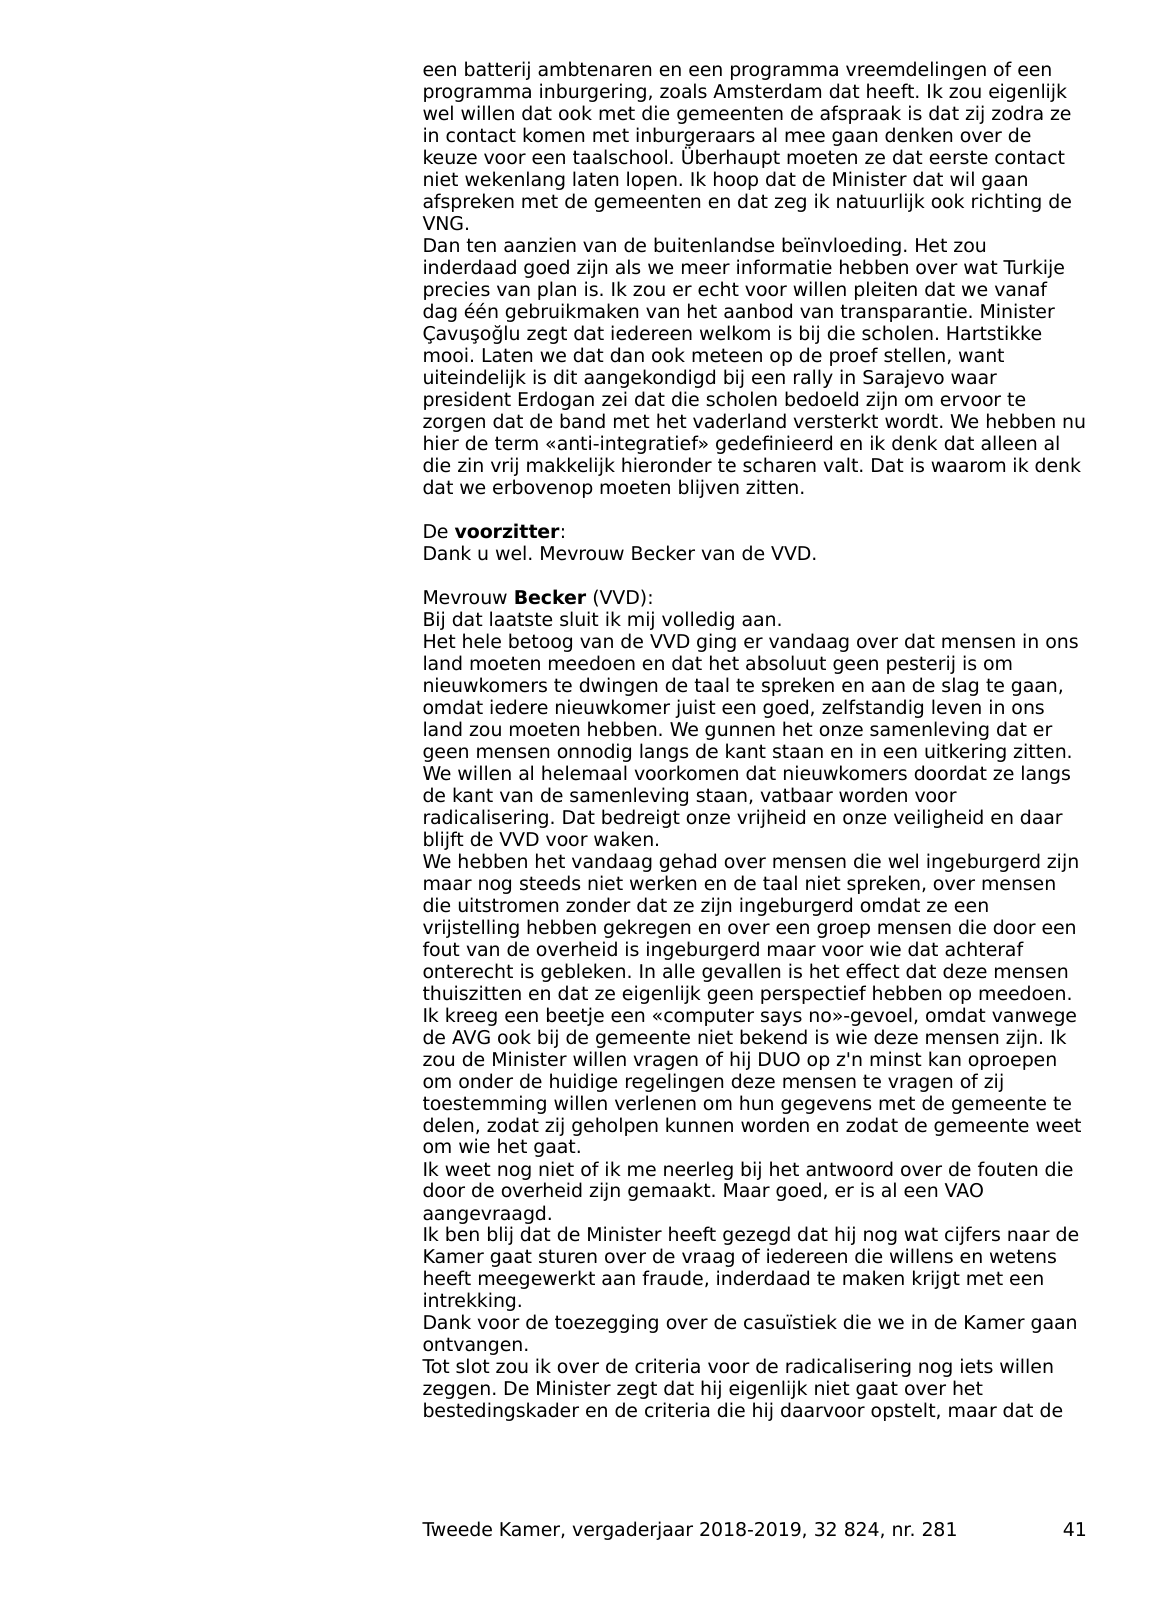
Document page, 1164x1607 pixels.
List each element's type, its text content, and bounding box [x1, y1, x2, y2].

text Tot slot zou ik over de criteria voor de radicalisering nog iets willen zeggen. De Minister zegt dat hij eigenlijk niet gaat over het bestedingskader en de criteria die hij daarvoor opstelt, maar dat de [422, 1356, 1087, 1422]
text Ik weet nog niet of ik me neerleg bij het antwoord over de fouten die door de overheid zijn gemaakt. Maar goed, er is al een VAO aangevraagd. [422, 1158, 1087, 1224]
text We hebben het vandaag gehad over mensen die wel ingeburgerd zijn maar nog steeds niet werken en de taal niet spreken, over mensen die uitstromen zonder dat ze zijn ingeburgerd omdat ze een vrijstelling hebben gekregen en over een groep mensen die door een fout van de overheid is ingeburgerd maar voor wie dat achteraf onterecht is gebleken. In alle gevallen is het effect dat deze mensen thuiszitten en dat ze eigenlijk geen perspectief hebben op meedoen. Ik kreeg een beetje een «computer says no»-gevoel, omdat vanwege de AVG ook bij de gemeente niet bekend is wie deze mensen zijn. Ik zou de Minister willen vragen of hij DUO op z'n minst kan oproepen om onder de huidige regelingen deze mensen te vragen of zij toestemming willen verlenen om hun gegevens met de gemeente te delen, zodat zij geholpen kunnen worden en zodat de gemeente weet om wie het gaat. [422, 851, 1087, 1158]
text Dan ten aanzien van de buitenlandse beïnvloeding. Het zou inderdaad goed zijn als we meer informatie hebben over wat Turkije precies van plan is. Ik zou er echt voor willen pleiten dat we vanaf dag één gebruikmaken van het aanbod van transparantie. Minister Çavuşoğlu zegt dat iedereen welkom is bij die scholen. Hartstikke mooi. Laten we dat dan ook meteen op de proef stellen, want uiteindelijk is dit aangekondigd bij een rally in Sarajevo waar president Erdogan zei dat die scholen bedoeld zijn om ervoor te zorgen dat de band met het vaderland versterkt wordt. We hebben nu hier de term «anti-integratief» gedefinieerd en ik denk dat alleen al die zin vrij makkelijk hieronder te scharen valt. Dat is waarom ik denk dat we erbovenop moeten blijven zitten. [422, 235, 1087, 499]
text Ik ben blij dat de Minister heeft gezegd dat hij nog wat cijfers naar de Kamer gaat sturen over de vraag of iedereen die willens en wetens heeft meegewerkt aan fraude, inderdaad te maken krijgt met een intrekking. [422, 1224, 1087, 1312]
text Dank voor de toezegging over de casuïstiek die we in de Kamer gaan ontvangen. [422, 1312, 1087, 1356]
text Dank u wel. Mevrouw Becker van de VVD. [422, 543, 1087, 565]
text De voorzitter: [422, 521, 1087, 543]
text Mevrouw Becker (VVD): [422, 587, 1087, 609]
text een batterij ambtenaren en een programma vreemdelingen of een programma inburgering, zoals Amsterdam dat heeft. Ik zou eigenlijk wel willen dat ook met die gemeenten de afspraak is dat zij zodra ze in contact komen met inburgeraars al mee gaan denken over de keuze voor een taalschool. Überhaupt moeten ze dat eerste contact niet wekenlang laten lopen. Ik hoop dat de Minister dat wil gaan afspreken met de gemeenten en dat zeg ik natuurlijk ook richting de VNG. [422, 59, 1087, 235]
text Bij dat laatste sluit ik mij volledig aan. [422, 609, 1087, 631]
text Het hele betoog van de VVD ging er vandaag over dat mensen in ons land moeten meedoen en dat het absoluut geen pesterij is om nieuwkomers te dwingen de taal te spreken en aan de slag te gaan, omdat iedere nieuwkomer juist een goed, zelfstandig leven in ons land zou moeten hebben. We gunnen het onze samenleving dat er geen mensen onnodig langs de kant staan en in een uitkering zitten. We willen al helemaal voorkomen dat nieuwkomers doordat ze langs de kant van de samenleving staan, vatbaar worden voor radicalisering. Dat bedreigt onze vrijheid en onze veiligheid en daar blijft de VVD voor waken. [422, 631, 1087, 851]
